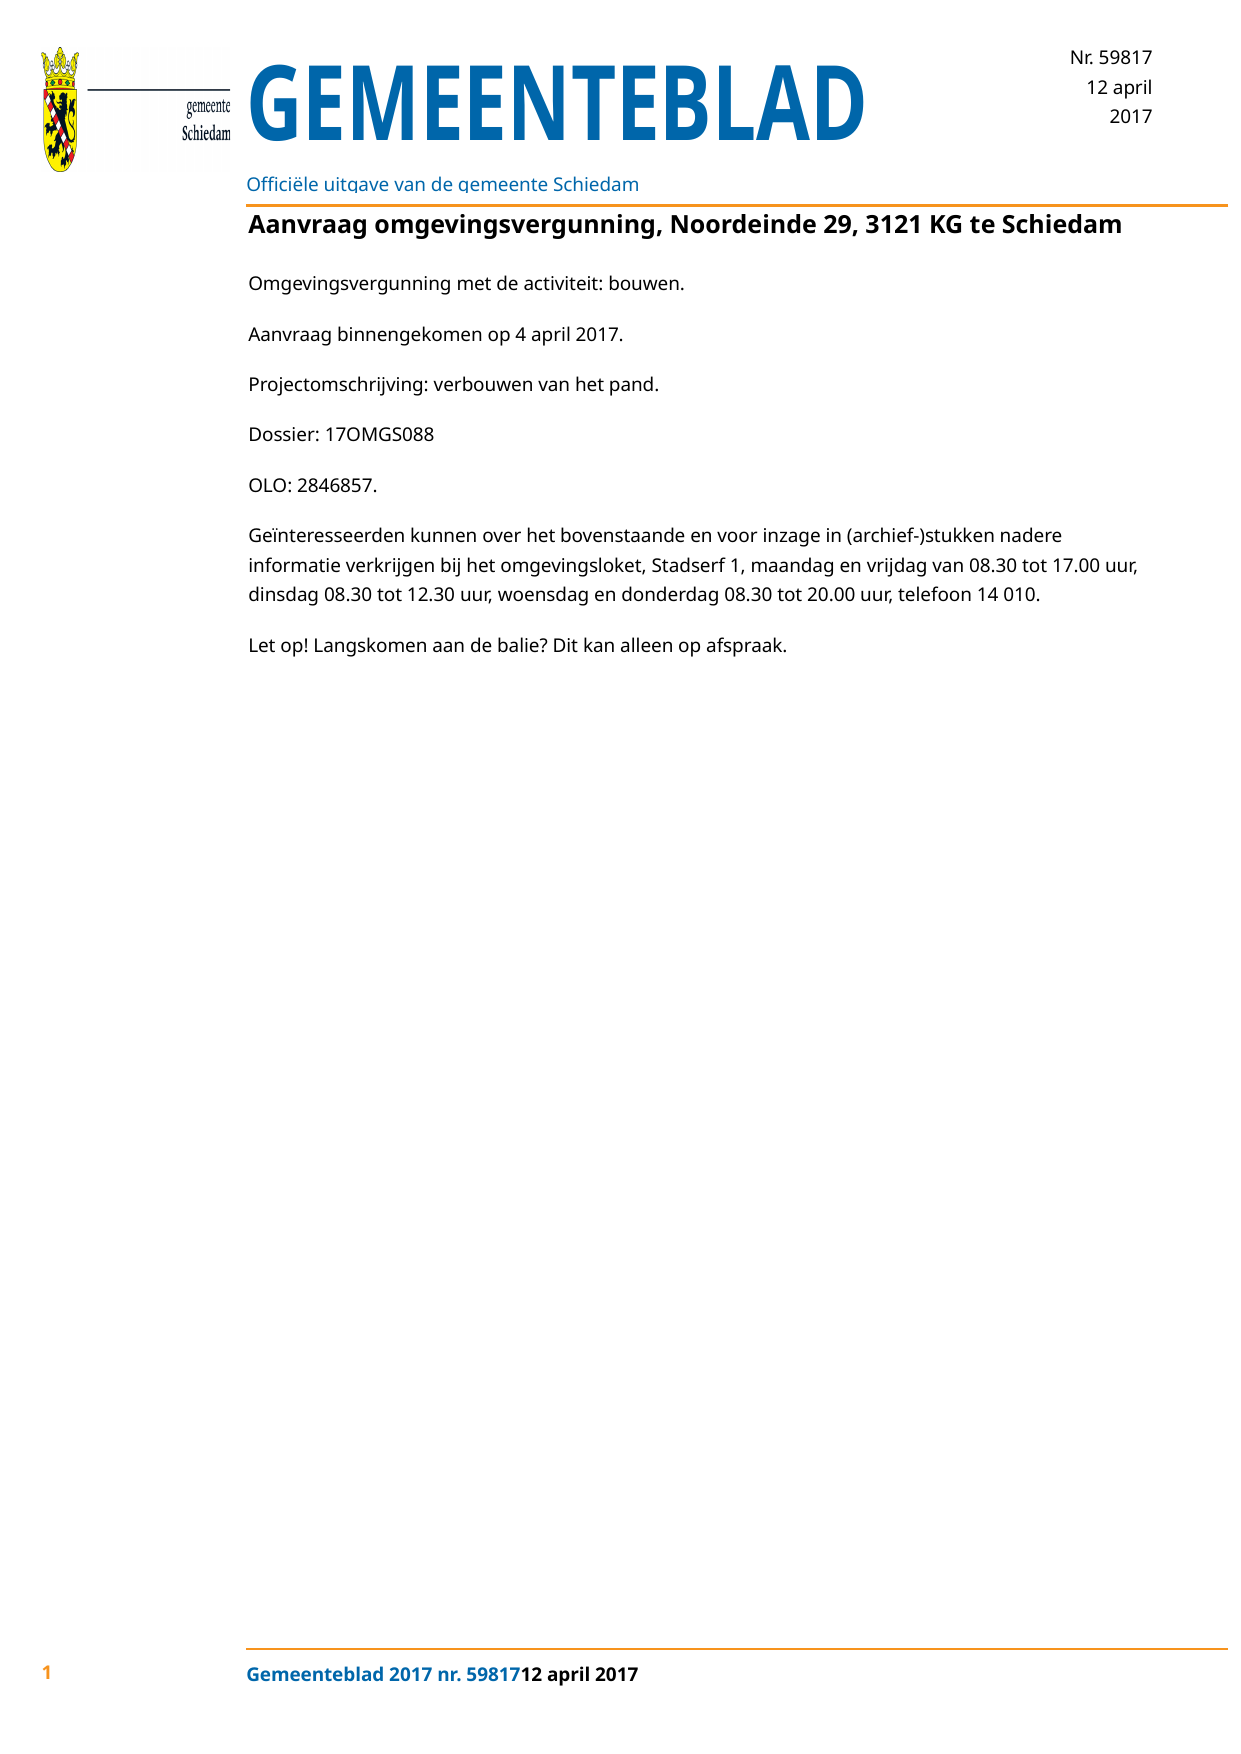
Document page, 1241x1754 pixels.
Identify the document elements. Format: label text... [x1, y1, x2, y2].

text Dossier: 17OMGS088 [248, 422, 1152, 447]
text OLO: 2846857. [248, 472, 1152, 498]
text Geïnteresseerden kunnen over het bovenstaande en voor inzage in (archief-)stukken nadere informatie verkrijgen bij het omgevingsloket, Stadserf 1, maandag en vrijdag van 08.30 tot 17.00 uur, dinsdag 08.30 tot 12.30 uur, woensdag en donderdag 08.30 tot 20.00 uur, telefoon 14 010. [248, 522, 1152, 607]
text Aanvraag binnengekomen op 4 april 2017. [248, 321, 1152, 346]
text Omgevingsvergunning met de activiteit: bouwen. [248, 270, 1152, 296]
text Let op! Langskomen aan de balie? Dit kan alleen op afspraak. [248, 632, 1152, 658]
picture [41, 47, 231, 172]
text Aanvraag omgevingsvergunning, Noordeinde 29, 3121 KG te Schiedam [248, 207, 1152, 241]
text Projectomschrijving: verbouwen van het pand. [248, 371, 1152, 397]
